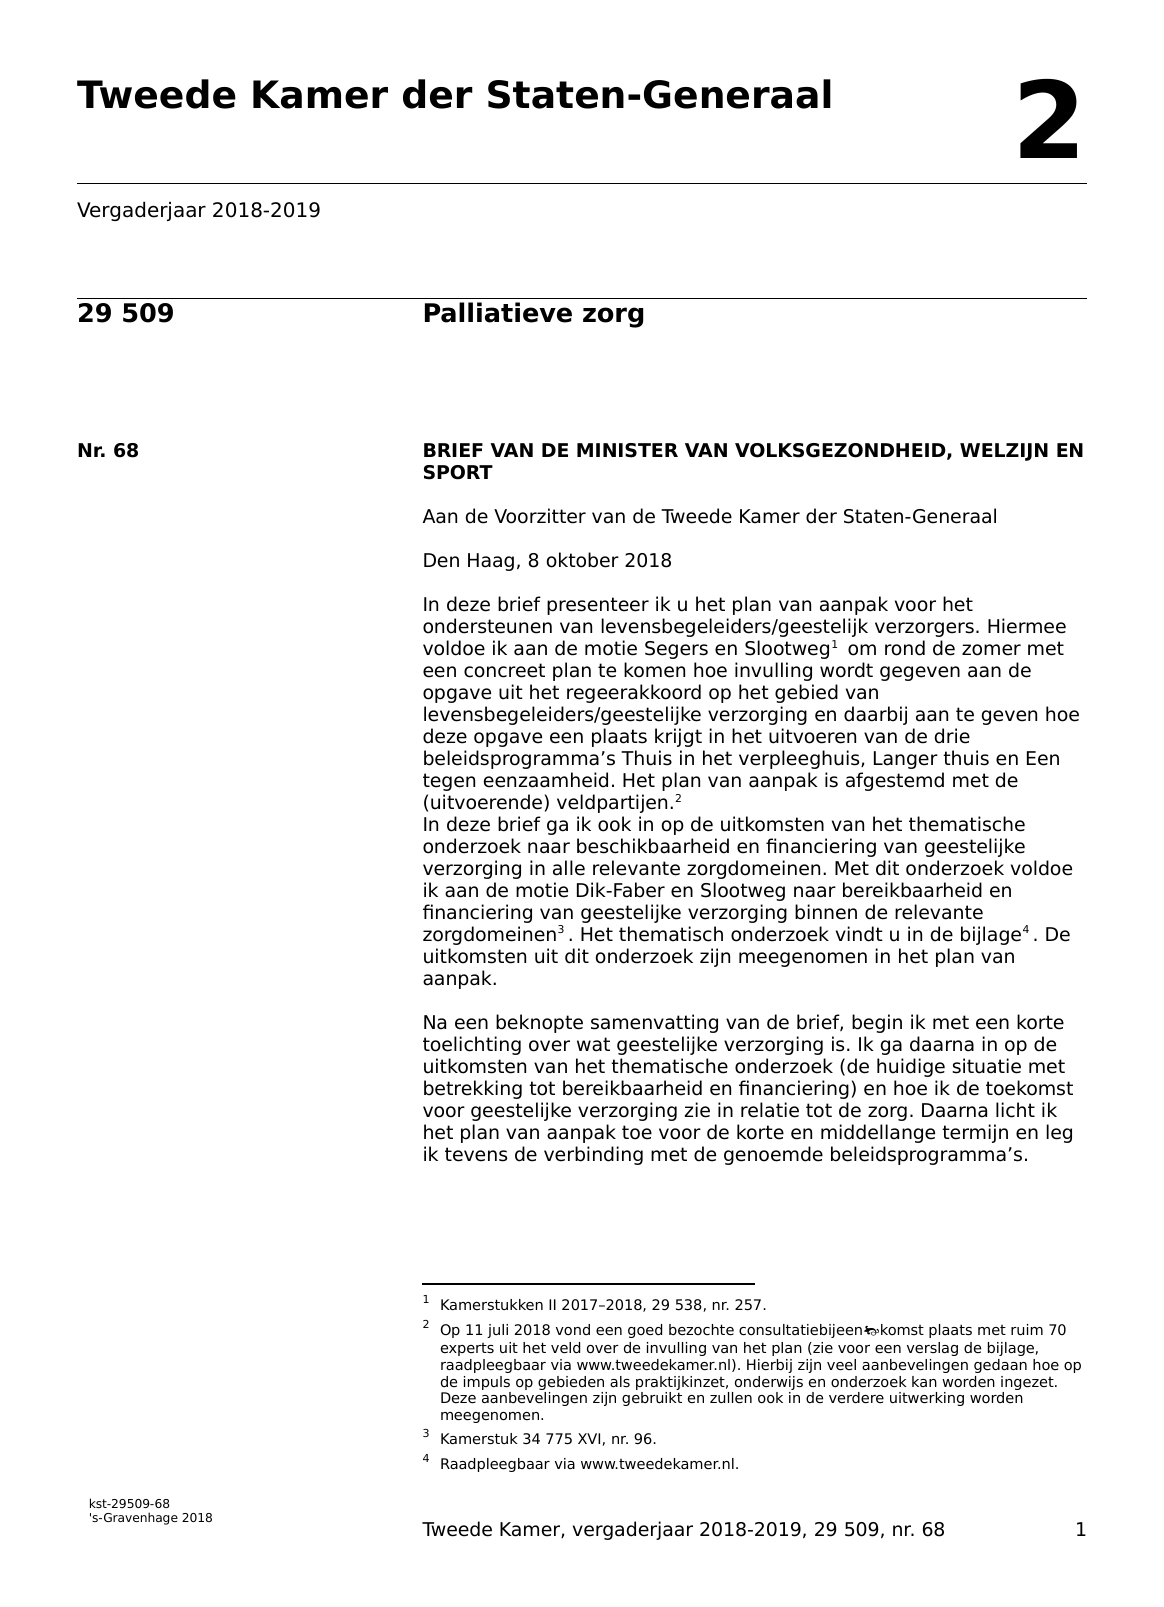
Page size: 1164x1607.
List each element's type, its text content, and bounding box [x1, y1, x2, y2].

text Kamerstuk 34 775 XVI, nr. 96. [422, 1427, 1087, 1449]
text Na een beknopte samenvatting van de brief, begin ik met een korte toelichting over wat geestelijke verzorging is. Ik ga daarna in op de uitkomsten van het thematische onderzoek (de huidige situatie met betrekking tot bereikbaarheid en financiering) en hoe ik de toekomst voor geestelijke verzorging zie in relatie tot de zorg. Daarna licht ik het plan van aanpak toe voor de korte en middellange termijn en leg ik tevens de verbinding met de genoemde beleidsprogramma’s. [422, 1012, 1087, 1166]
text Raadpleegbaar via www.tweedekamer.nl. [422, 1452, 1087, 1474]
text 's-Gravenhage 2018 [88, 1511, 323, 1525]
text Den Haag, 8 oktober 2018 [422, 550, 1087, 572]
text Aan de Voorzitter van de Tweede Kamer der Staten-Generaal [422, 506, 1087, 528]
subtitle Nr. 68 BRIEF VAN DE MINISTER VAN VOLKSGEZONDHEID, WELZIJN EN SPORT [77, 440, 1087, 484]
table_cell Vergaderjaar 2018-2019 [77, 184, 1087, 298]
text kst-29509-68 [88, 1497, 323, 1511]
text In deze brief presenteer ik u het plan van aanpak voor het ondersteunen van levensbegeleiders/geestelijk verzorgers. Hiermee voldoe ik aan de motie Segers en Slootweg om rond de zomer met een concreet plan te komen hoe invulling wordt gegeven aan de opgave uit het regeerakkoord op het gebied van levensbegeleiders/geestelijke verzorging en daarbij aan te geven hoe deze opgave een plaats krijgt in het uitvoeren van de drie beleidsprogramma’s Thuis in het verpleeghuis, Langer thuis en Een tegen eenzaamheid. Het plan van aanpak is afgestemd met de (uitvoerende) veldpartijen. [422, 594, 1087, 814]
text Op 11 juli 2018 vond een goed bezochte consultatiebijeenkomst plaats met ruim 70 experts uit het veld over de invulling van het plan (zie voor een verslag de bijlage, raadpleegbaar via www.tweedekamer.nl). Hierbij zijn veel aanbevelingen gedaan hoe op de impuls op gebieden als praktijkinzet, onderwijs en onderzoek kan worden ingezet. Deze aanbevelingen zijn gebruikt en zullen ook in de verdere uitwerking worden meegenomen. [422, 1318, 1087, 1424]
table_header Tweede Kamer der Staten-Generaal [77, 59, 886, 183]
text Kamerstukken II 2017–2018, 29 538, nr. 257. [422, 1293, 1087, 1315]
subtitle 29 509 Palliatieve zorg [77, 299, 1087, 329]
table_header 2 [886, 59, 1087, 183]
text In deze brief ga ik ook in op de uitkomsten van het thematische onderzoek naar beschikbaarheid en financiering van geestelijke verzorging in alle relevante zorgdomeinen. Met dit onderzoek voldoe ik aan de motie Dik-Faber en Slootweg naar bereikbaarheid en financiering van geestelijke verzorging binnen de relevante zorgdomeinen. Het thematisch onderzoek vindt u in de bijlage. De uitkomsten uit dit onderzoek zijn meegenomen in het plan van aanpak. [422, 814, 1087, 990]
